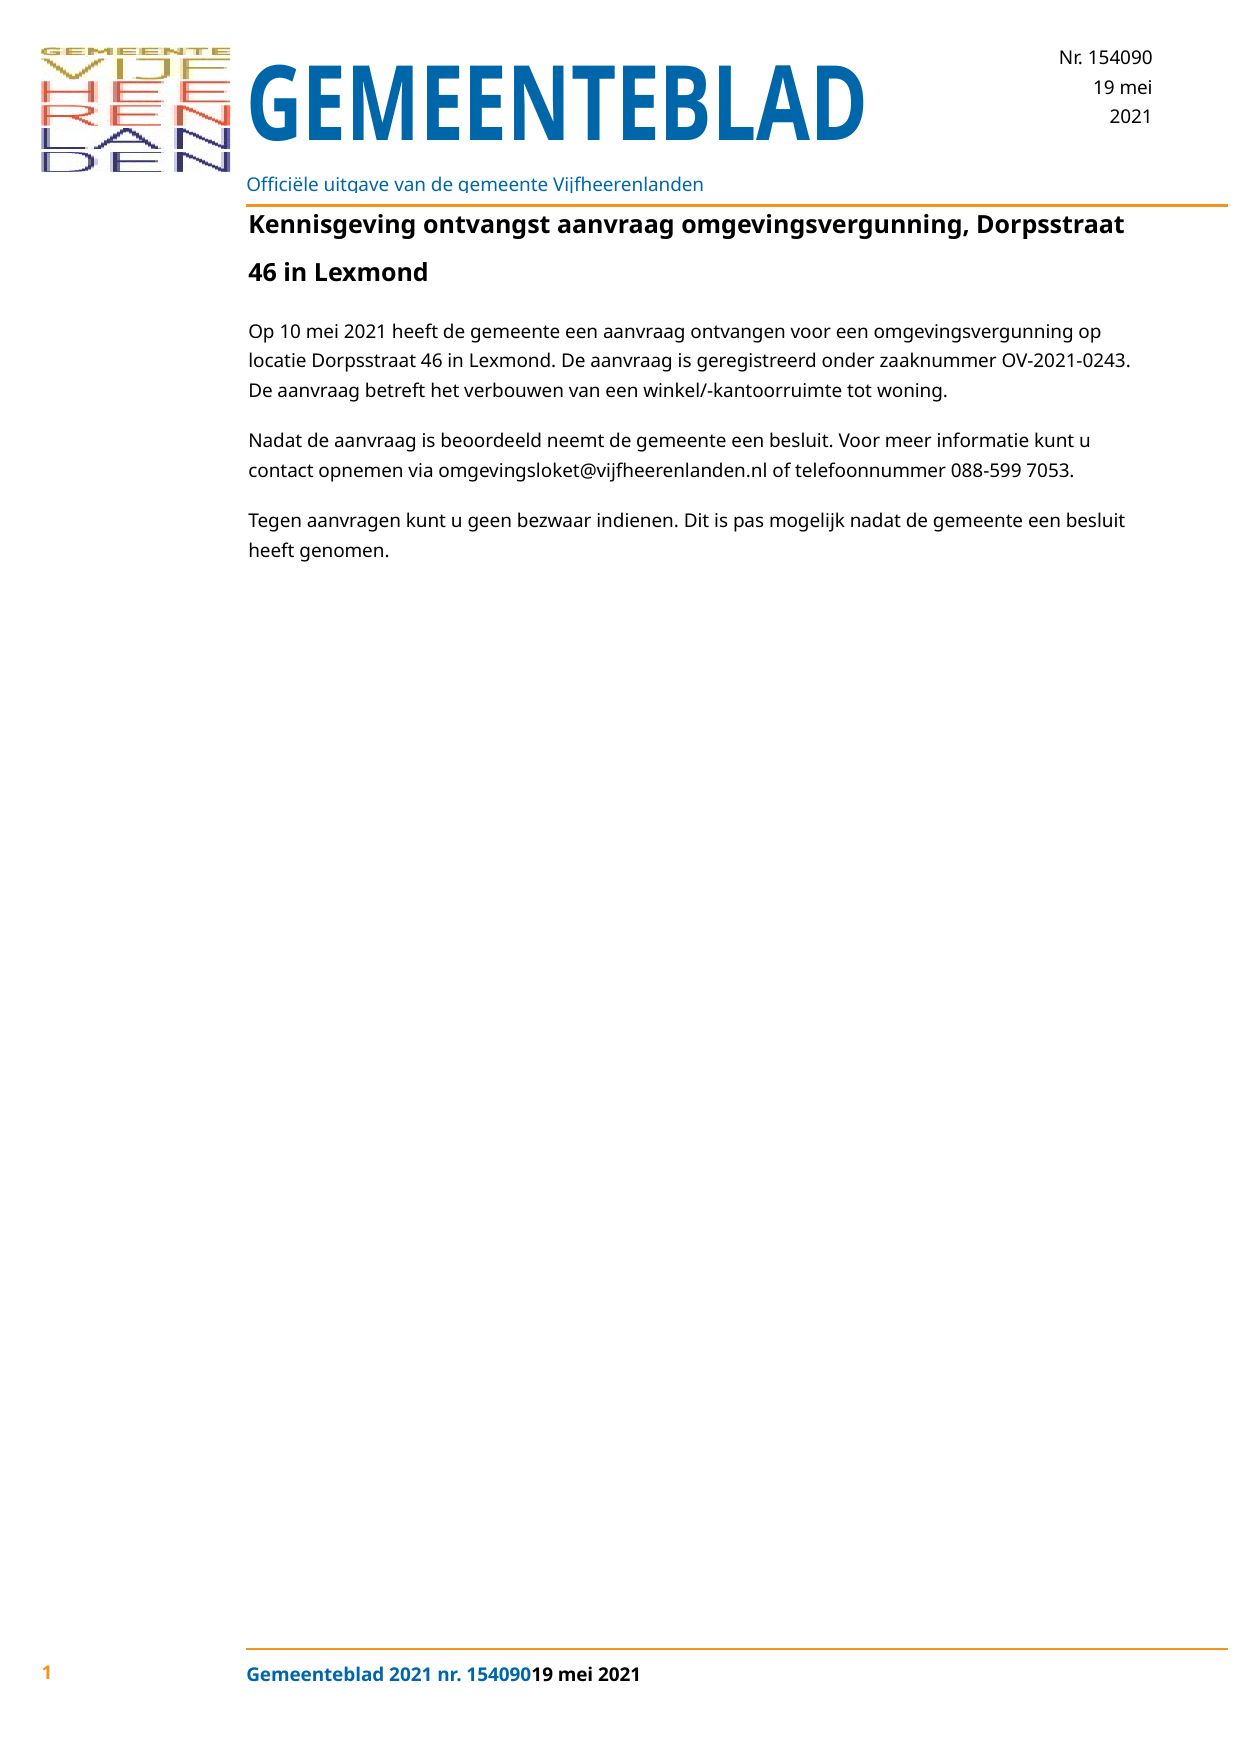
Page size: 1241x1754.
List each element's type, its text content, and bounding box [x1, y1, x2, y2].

text Nadat de aanvraag is beoordeeld neemt de gemeente een besluit. Voor meer informatie kunt u contact opnemen via omgevingsloket@vijfheerenlanden.nl of telefoonnummer 088-599 7053. [248, 427, 1152, 483]
text Kennisgeving ontvangst aanvraag omgevingsvergunning, Dorpsstraat 46 in Lexmond [248, 207, 1152, 288]
text Op 10 mei 2021 heeft de gemeente een aanvraag ontvangen voor een omgevingsvergunning op locatie Dorpsstraat 46 in Lexmond. De aanvraag is geregistreerd onder zaaknummer OV-2021-0243. De aanvraag betreft het verbouwen van een winkel/-kantoorruimte tot woning. [248, 318, 1152, 403]
text Tegen aanvragen kunt u geen bezwaar indienen. Dit is pas mogelijk nadat de gemeente een besluit heeft genomen. [248, 507, 1152, 563]
picture [41, 47, 231, 172]
